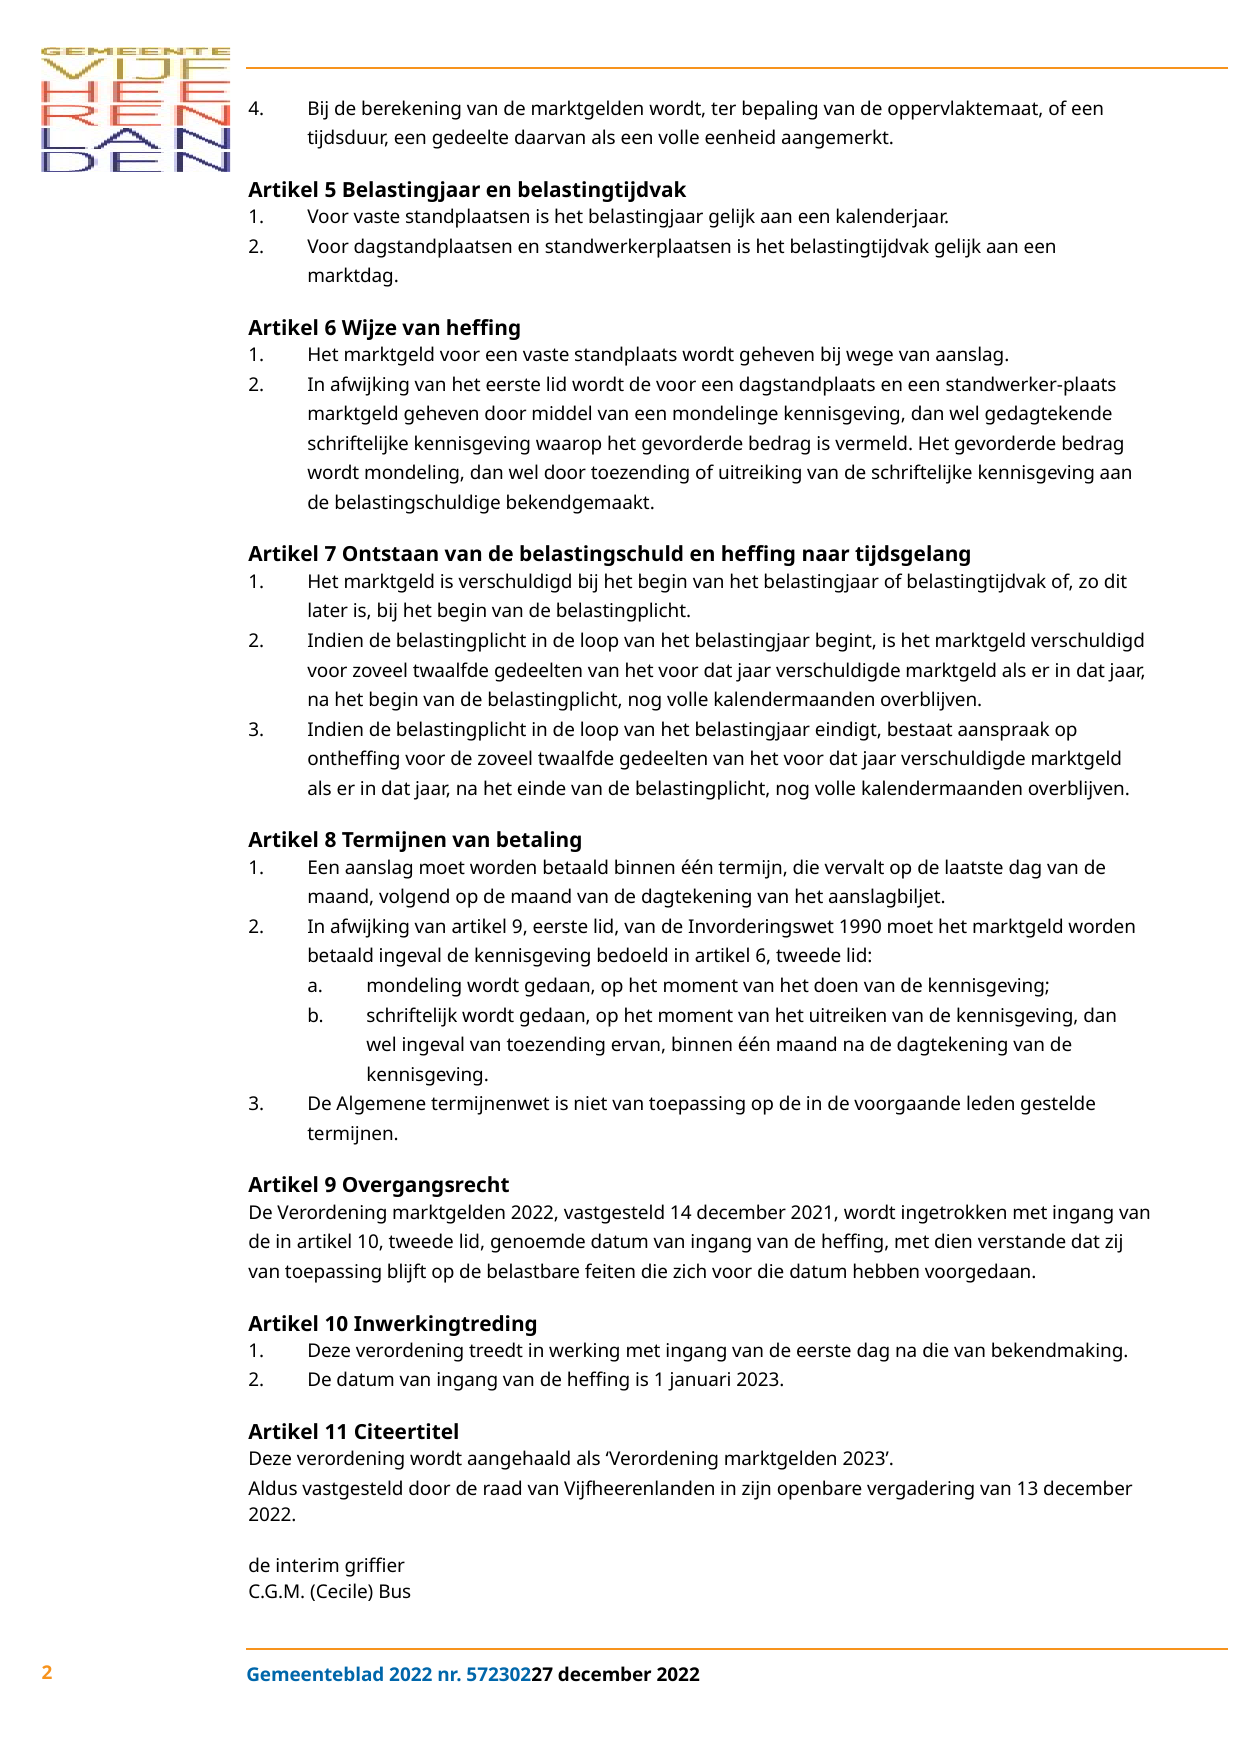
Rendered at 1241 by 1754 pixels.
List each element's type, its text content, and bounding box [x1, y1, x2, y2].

list Het marktgeld voor een vaste standplaats wordt geheven bij wege van aanslag. [248, 341, 1152, 367]
text C.G.M. (Cecile) Bus [248, 1578, 1152, 1604]
list De datum van ingang van de heffing is 1 januari 2023. [248, 1367, 1152, 1392]
list In afwijking van het eerste lid wordt de voor een dagstandplaats en een standwerker-plaats marktgeld geheven door middel van een mondelinge kennisgeving, dan wel gedagtekende schriftelijke kennisgeving waarop het gevorderde bedrag is vermeld. Het gevorderde bedrag wordt mondeling, dan wel door toezending of uitreiking van de schriftelijke kennisgeving aan de belastingschuldige bekendgemaakt. [248, 371, 1152, 515]
text Aldus vastgesteld door de raad van Vijfheerenlanden in zijn openbare vergadering van 13 december 2022. [248, 1475, 1152, 1527]
text Artikel 10 Inwerkingtreding [248, 1309, 1152, 1337]
picture [41, 47, 231, 172]
text Artikel 8 Termijnen van betaling [248, 826, 1152, 854]
list De Algemene termijnenwet is niet van toepassing op de in de voorgaande leden gestelde termijnen. [248, 1091, 1152, 1146]
list Bij de berekening van de marktgelden wordt, ter bepaling van de oppervlaktemaat, of een tijdsduur, een gedeelte daarvan als een volle eenheid aangemerkt. [248, 95, 1152, 150]
list Voor vaste standplaatsen is het belastingjaar gelijk aan een kalenderjaar. [248, 203, 1152, 229]
list Het marktgeld is verschuldigd bij het begin van het belastingjaar of belastingtijdvak of, zo dit later is, bij het begin van de belastingplicht. [248, 568, 1152, 623]
text De Verordening marktgelden 2022, vastgesteld 14 december 2021, wordt ingetrokken met ingang van de in artikel 10, tweede lid, genoemde datum van ingang van de heffing, met dien verstande dat zij van toepassing blijft op de belastbare feiten die zich voor die datum hebben voorgedaan. [248, 1199, 1152, 1284]
text Artikel 9 Overgangsrecht [248, 1171, 1152, 1199]
list In afwijking van artikel 9, eerste lid, van de Invorderingswet 1990 moet het marktgeld worden betaald ingeval de kennisgeving bedoeld in artikel 6, tweede lid: [248, 913, 1152, 968]
text Deze verordening wordt aangehaald als ‘Verordening marktgelden 2023’. [248, 1446, 1152, 1471]
list Een aanslag moet worden betaald binnen één termijn, die vervalt op de laatste dag van de maand, volgend op de maand van de dagtekening van het aanslagbiljet. [248, 854, 1152, 909]
list schriftelijk wordt gedaan, op het moment van het uitreiken van de kennisgeving, dan wel ingeval van toezending ervan, binnen één maand na de dagtekening van de kennisgeving. [307, 1002, 1152, 1087]
text Artikel 5 Belastingjaar en belastingtijdvak [248, 175, 1152, 203]
list Indien de belastingplicht in de loop van het belastingjaar eindigt, bestaat aanspraak op ontheffing voor de zoveel twaalfde gedeelten van het voor dat jaar verschuldigde marktgeld als er in dat jaar, na het einde van de belastingplicht, nog volle kalendermaanden overblijven. [248, 716, 1152, 801]
list Deze verordening treedt in werking met ingang van de eerste dag na die van bekendmaking. [248, 1337, 1152, 1363]
text Artikel 6 Wijze van heffing [248, 313, 1152, 341]
text Artikel 7 Ontstaan van de belastingschuld en heffing naar tijdsgelang [248, 539, 1152, 568]
list Voor dagstandplaatsen en standwerkerplaatsen is het belastingtijdvak gelijk aan een marktdag. [248, 233, 1152, 288]
text de interim griffier [248, 1552, 1152, 1578]
list Indien de belastingplicht in de loop van het belastingjaar begint, is het marktgeld verschuldigd voor zoveel twaalfde gedeelten van het voor dat jaar verschuldigde marktgeld als er in dat jaar, na het begin van de belastingplicht, nog volle kalendermaanden overblijven. [248, 627, 1152, 712]
text Artikel 11 Citeertitel [248, 1417, 1152, 1446]
list mondeling wordt gedaan, op het moment van het doen van de kennisgeving; [307, 972, 1152, 998]
